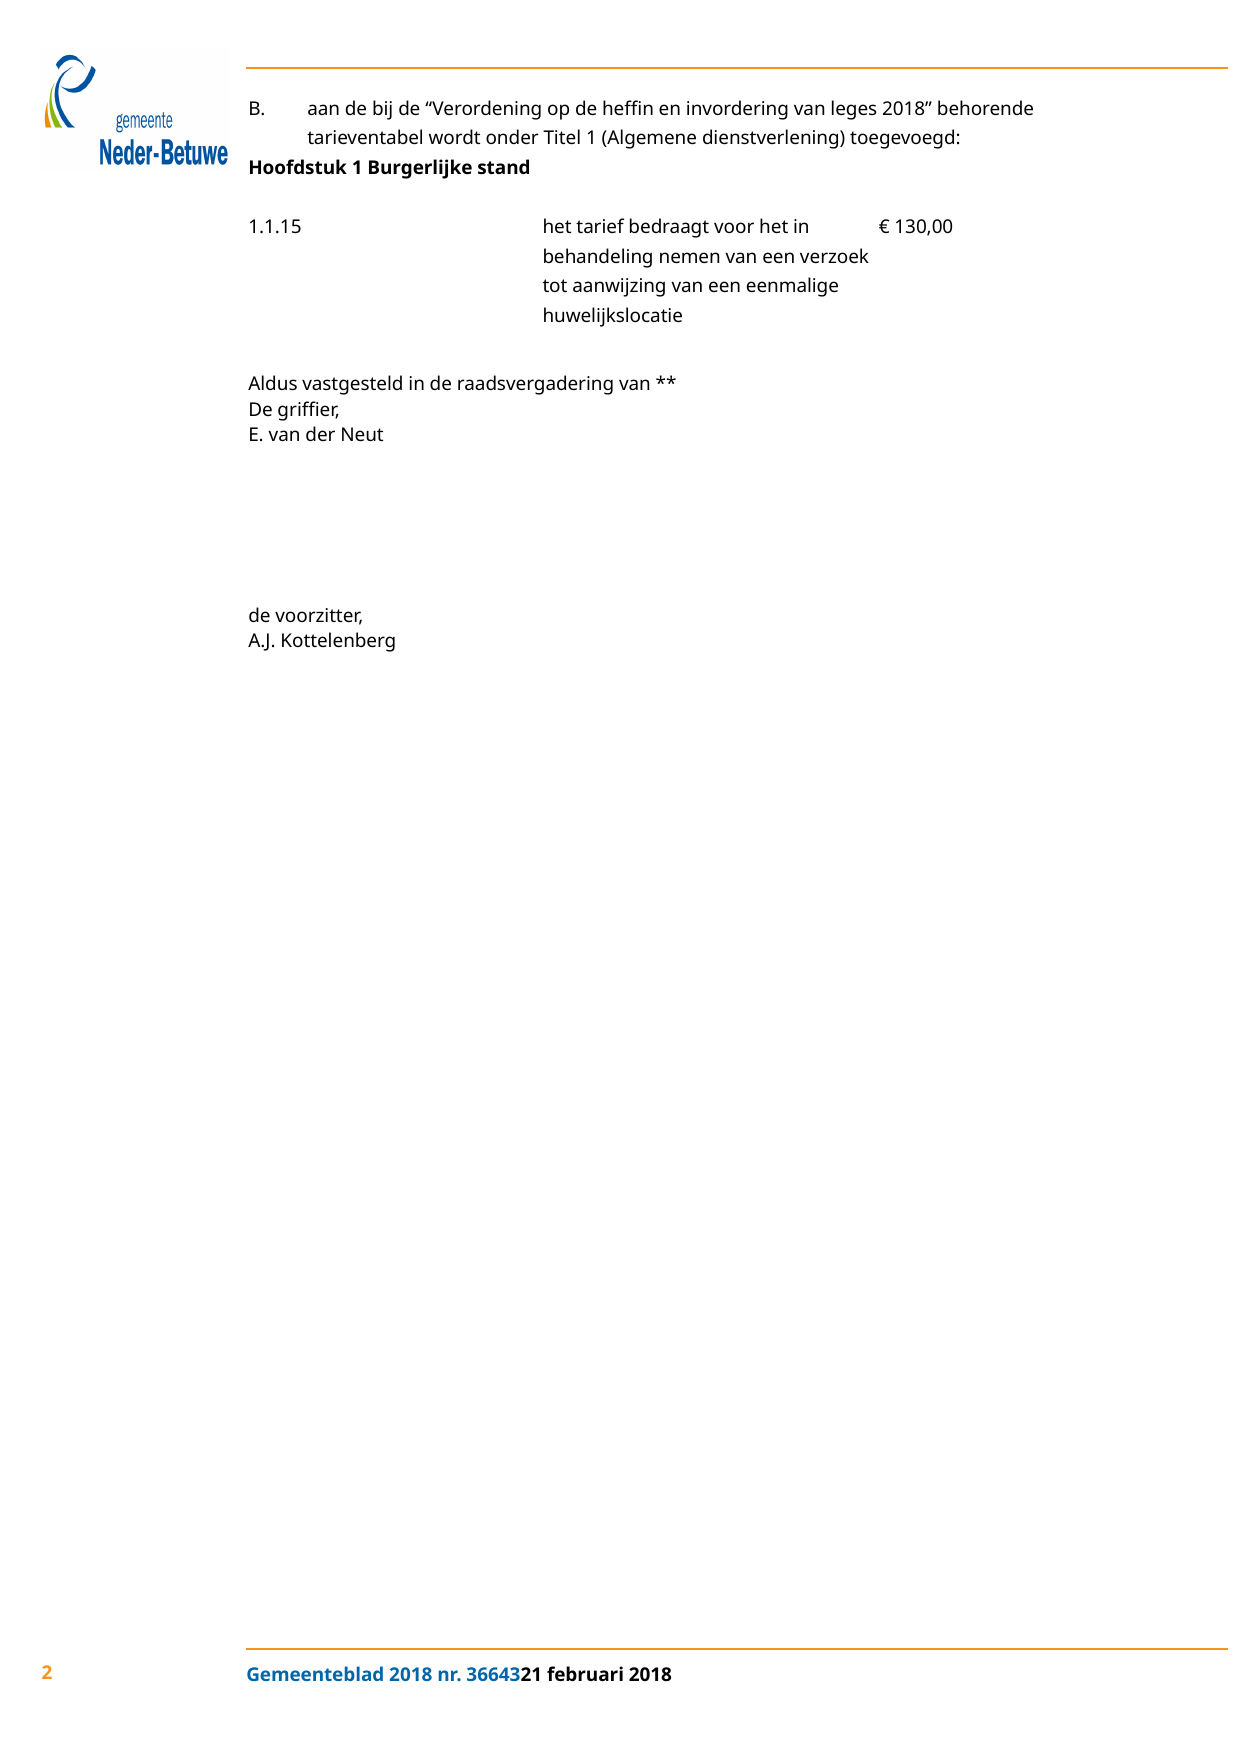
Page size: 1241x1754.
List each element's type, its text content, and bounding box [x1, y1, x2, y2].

table_header € 130,00 [879, 213, 1152, 328]
text De griffier, [248, 396, 1152, 422]
table_header 1.1.15 [248, 213, 542, 328]
list aan de bij de “Verordening op de heffin en invordering van leges 2018” behorende tarieventabel wordt onder Titel 1 (Algemene dienstverlening) toegevoegd: [248, 95, 1152, 150]
table_header het tarief bedraagt voor het in behandeling nemen van een verzoek tot aanwijzing van een eenmalige huwelijkslocatie [542, 213, 878, 328]
text Aldus vastgesteld in de raadsvergadering van ** [248, 370, 1152, 396]
text E. van der Neut [248, 422, 1152, 447]
picture [41, 47, 231, 172]
text A.J. Kottelenberg [248, 627, 1152, 653]
text Hoofdstuk 1 Burgerlijke stand [248, 154, 1152, 180]
text de voorzitter, [248, 602, 1152, 627]
